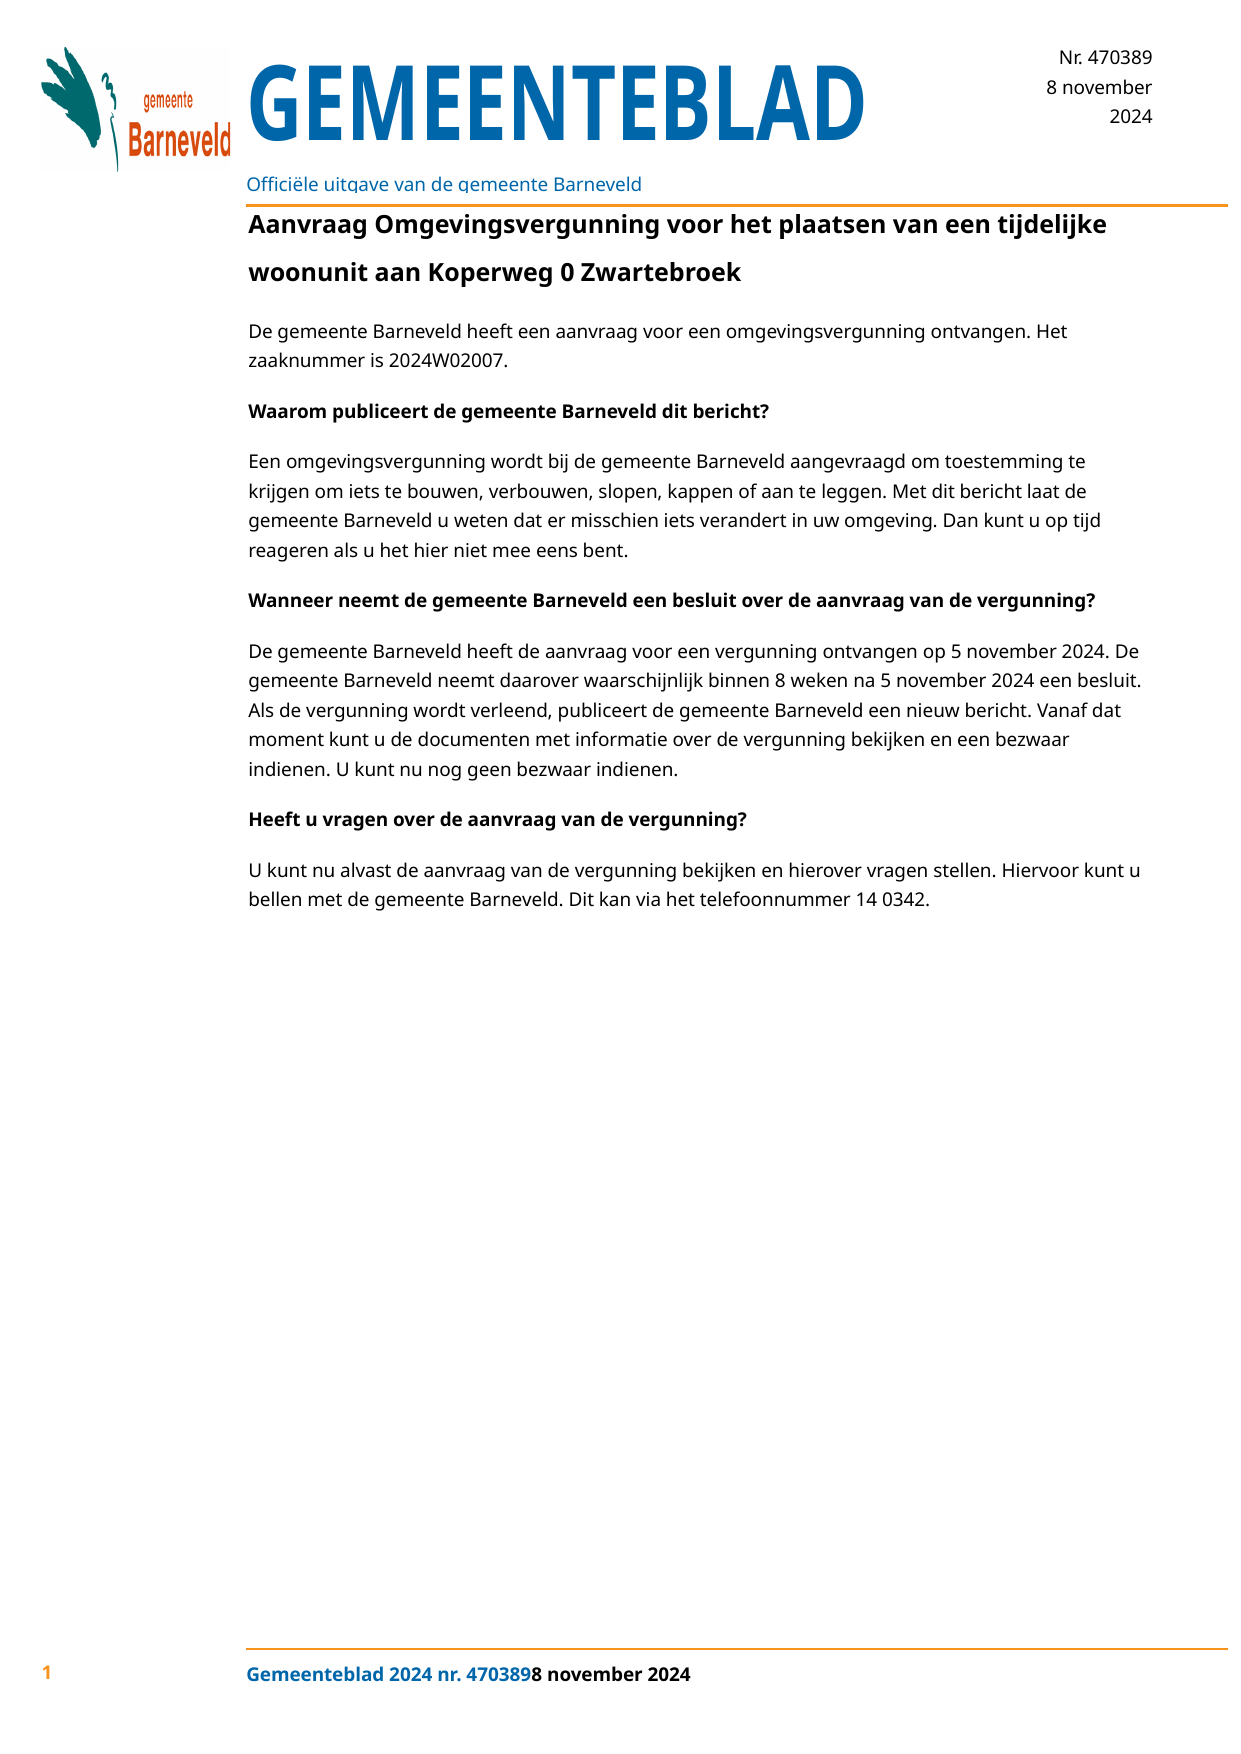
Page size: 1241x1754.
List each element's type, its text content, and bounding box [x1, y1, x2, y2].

text Wanneer neemt de gemeente Barneveld een besluit over de aanvraag van de vergunning? [248, 587, 1152, 613]
text U kunt nu alvast de aanvraag van de vergunning bekijken en hierover vragen stellen. Hiervoor kunt u bellen met de gemeente Barneveld. Dit kan via het telefoonnummer 14 0342. [248, 857, 1152, 912]
text De gemeente Barneveld heeft een aanvraag voor een omgevingsvergunning ontvangen. Het zaaknummer is 2024W02007. [248, 318, 1152, 373]
text De gemeente Barneveld heeft de aanvraag voor een vergunning ontvangen op 5 november 2024. De gemeente Barneveld neemt daarover waarschijnlijk binnen 8 weken na 5 november 2024 een besluit. Als de vergunning wordt verleend, publiceert de gemeente Barneveld een nieuw bericht. Vanaf dat moment kunt u de documenten met informatie over de vergunning bekijken en een bezwaar indienen. U kunt nu nog geen bezwaar indienen. [248, 638, 1152, 782]
text Heeft u vragen over de aanvraag van de vergunning? [248, 807, 1152, 832]
text Waarom publiceert de gemeente Barneveld dit bericht? [248, 398, 1152, 424]
picture [41, 47, 231, 172]
text Aanvraag Omgevingsvergunning voor het plaatsen van een tijdelijke woonunit aan Koperweg 0 Zwartebroek [248, 207, 1152, 288]
text Een omgevingsvergunning wordt bij de gemeente Barneveld aangevraagd om toestemming te krijgen om iets te bouwen, verbouwen, slopen, kappen of aan te leggen. Met dit bericht laat de gemeente Barneveld u weten dat er misschien iets verandert in uw omgeving. Dan kunt u op tijd reageren als u het hier niet mee eens bent. [248, 448, 1152, 563]
